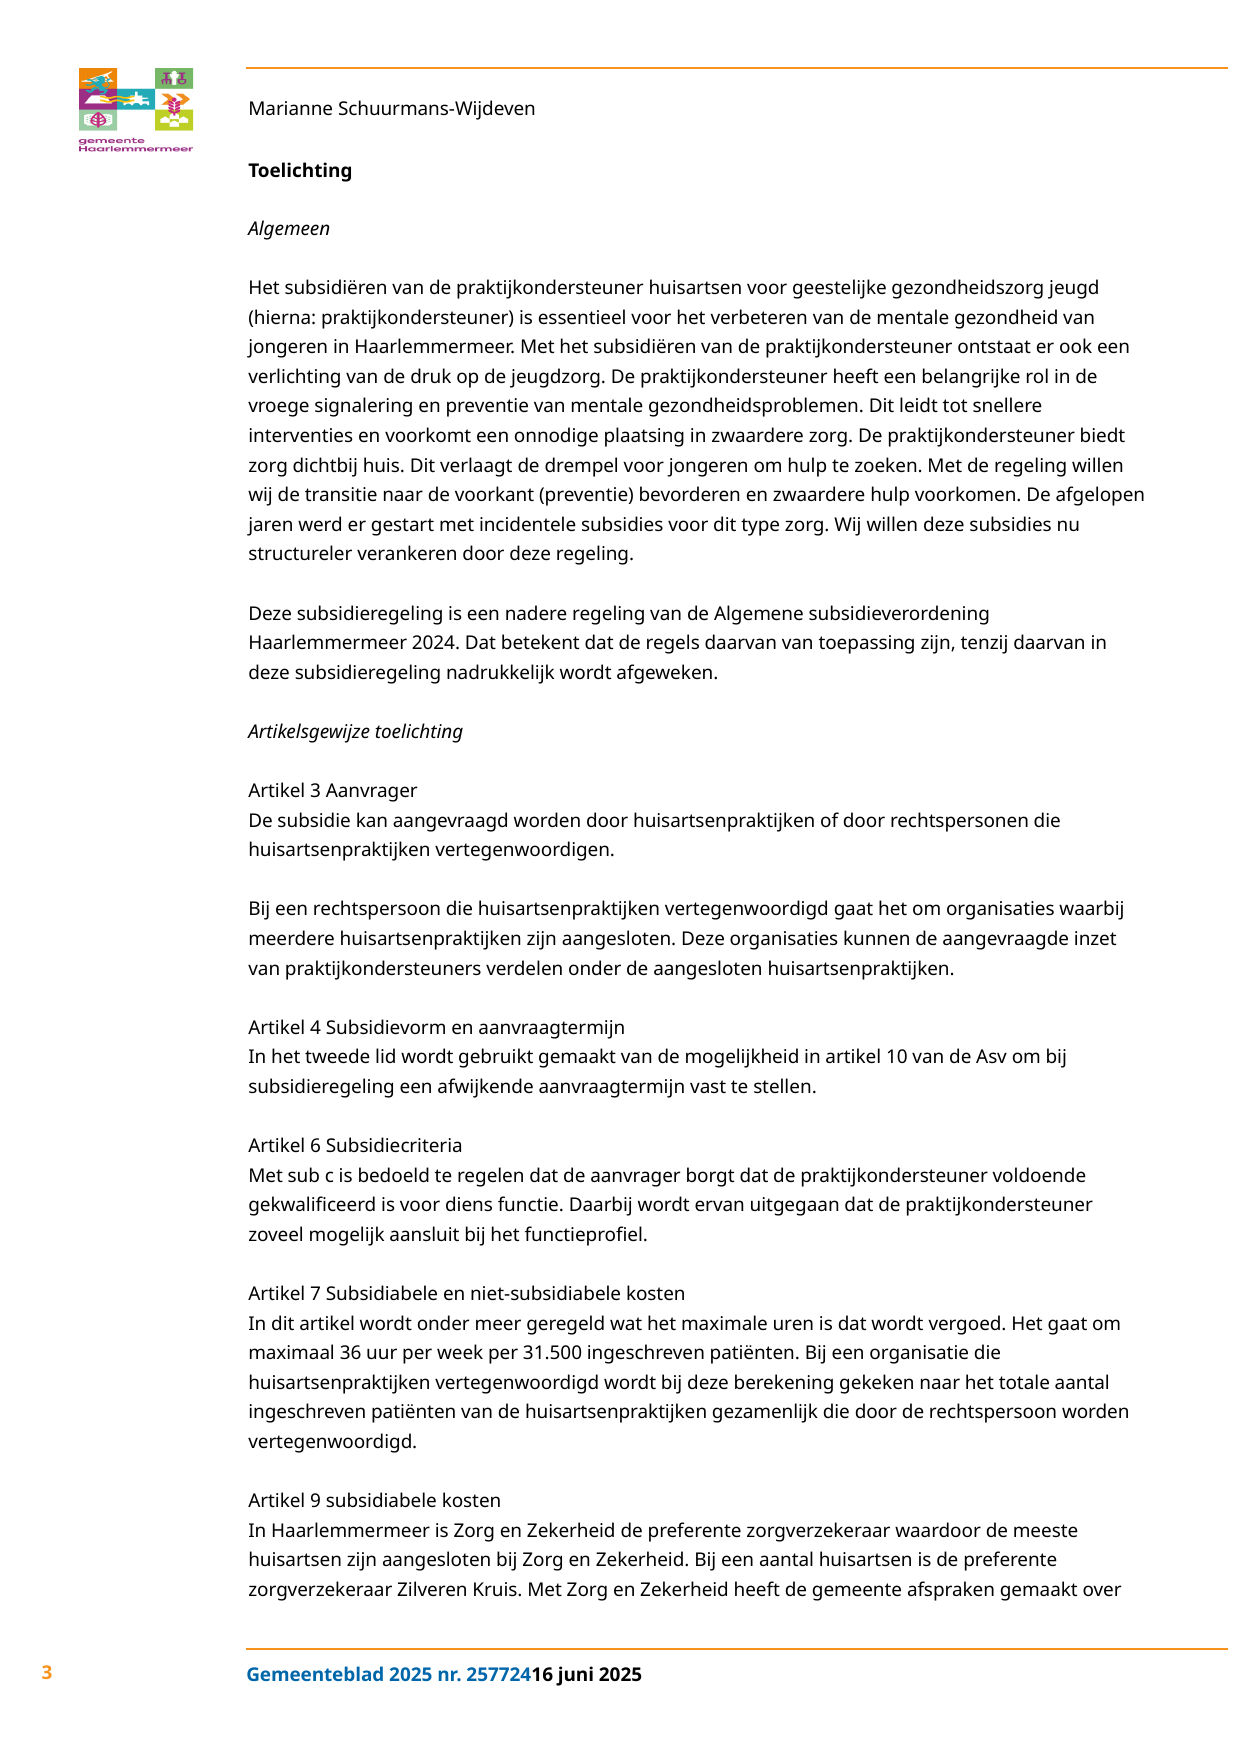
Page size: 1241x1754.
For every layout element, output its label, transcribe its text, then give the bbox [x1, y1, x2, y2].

text In dit artikel wordt onder meer geregeld wat het maximale uren is dat wordt vergoed. Het gaat om maximaal 36 uur per week per 31.500 ingeschreven patiënten. Bij een organisatie die huisartsenpraktijken vertegenwoordigd wordt bij deze berekening gekeken naar het totale aantal ingeschreven patiënten van de huisartsenpraktijken gezamenlijk die door de rechtspersoon worden vertegenwoordigd. [248, 1310, 1152, 1454]
text Artikel 4 Subsidievorm en aanvraagtermijn [248, 1014, 1152, 1039]
text Deze subsidieregeling is een nadere regeling van de Algemene subsidieverordening Haarlemmermeer 2024. Dat betekent dat de regels daarvan van toepassing zijn, tenzij daarvan in deze subsidieregeling nadrukkelijk wordt afgeweken. [248, 600, 1152, 684]
text Artikel 3 Aanvrager [248, 777, 1152, 803]
text In het tweede lid wordt gebruikt gemaakt van de mogelijkheid in artikel 10 van de Asv om bij subsidieregeling een afwijkende aanvraagtermijn vast te stellen. [248, 1043, 1152, 1099]
text Met sub c is bedoeld te regelen dat de aanvrager borgt dat de praktijkondersteuner voldoende gekwalificeerd is voor diens functie. Daarbij wordt ervan uitgegaan dat de praktijkondersteuner zoveel mogelijk aansluit bij het functieprofiel. [248, 1162, 1152, 1247]
text De subsidie kan aangevraagd worden door huisartsenpraktijken of door rechtspersonen die huisartsenpraktijken vertegenwoordigen. [248, 807, 1152, 862]
text Artikel 9 subsidiabele kosten [248, 1487, 1152, 1513]
text Bij een rechtspersoon die huisartsenpraktijken vertegenwoordigd gaat het om organisaties waarbij meerdere huisartsenpraktijken zijn aangesloten. Deze organisaties kunnen de aangevraagde inzet van praktijkondersteuners verdelen onder de aangesloten huisartsenpraktijken. [248, 896, 1152, 980]
text Toelichting [248, 146, 1152, 186]
picture [41, 47, 231, 172]
text In Haarlemmermeer is Zorg en Zekerheid de preferente zorgverzekeraar waardoor de meeste huisartsen zijn aangesloten bij Zorg en Zekerheid. Bij een aantal huisartsen is de preferente zorgverzekeraar Zilveren Kruis. Met Zorg en Zekerheid heeft de gemeente afspraken gemaakt over [248, 1517, 1152, 1602]
text Artikel 7 Subsidiabele en niet-subsidiabele kosten [248, 1280, 1152, 1306]
text Artikel 6 Subsidiecriteria [248, 1132, 1152, 1158]
text Artikelsgewijze toelichting [248, 718, 1152, 744]
text Marianne Schuurmans-Wijdeven [248, 95, 1152, 121]
text Algemeen [248, 215, 1152, 241]
text Het subsidiëren van de praktijkondersteuner huisartsen voor geestelijke gezondheidszorg jeugd (hierna: praktijkondersteuner) is essentieel voor het verbeteren van de mentale gezondheid van jongeren in Haarlemmermeer. Met het subsidiëren van de praktijkondersteuner ontstaat er ook een verlichting van de druk op de jeugdzorg. De praktijkondersteuner heeft een belangrijke rol in de vroege signalering en preventie van mentale gezondheidsproblemen. Dit leidt tot snellere interventies en voorkomt een onnodige plaatsing in zwaardere zorg. De praktijkondersteuner biedt zorg dichtbij huis. Dit verlaagt de drempel voor jongeren om hulp te zoeken. Met de regeling willen wij de transitie naar de voorkant (preventie) bevorderen en zwaardere hulp voorkomen. De afgelopen jaren werd er gestart met incidentele subsidies voor dit type zorg. Wij willen deze subsidies nu structureler verankeren door deze regeling. [248, 274, 1152, 566]
